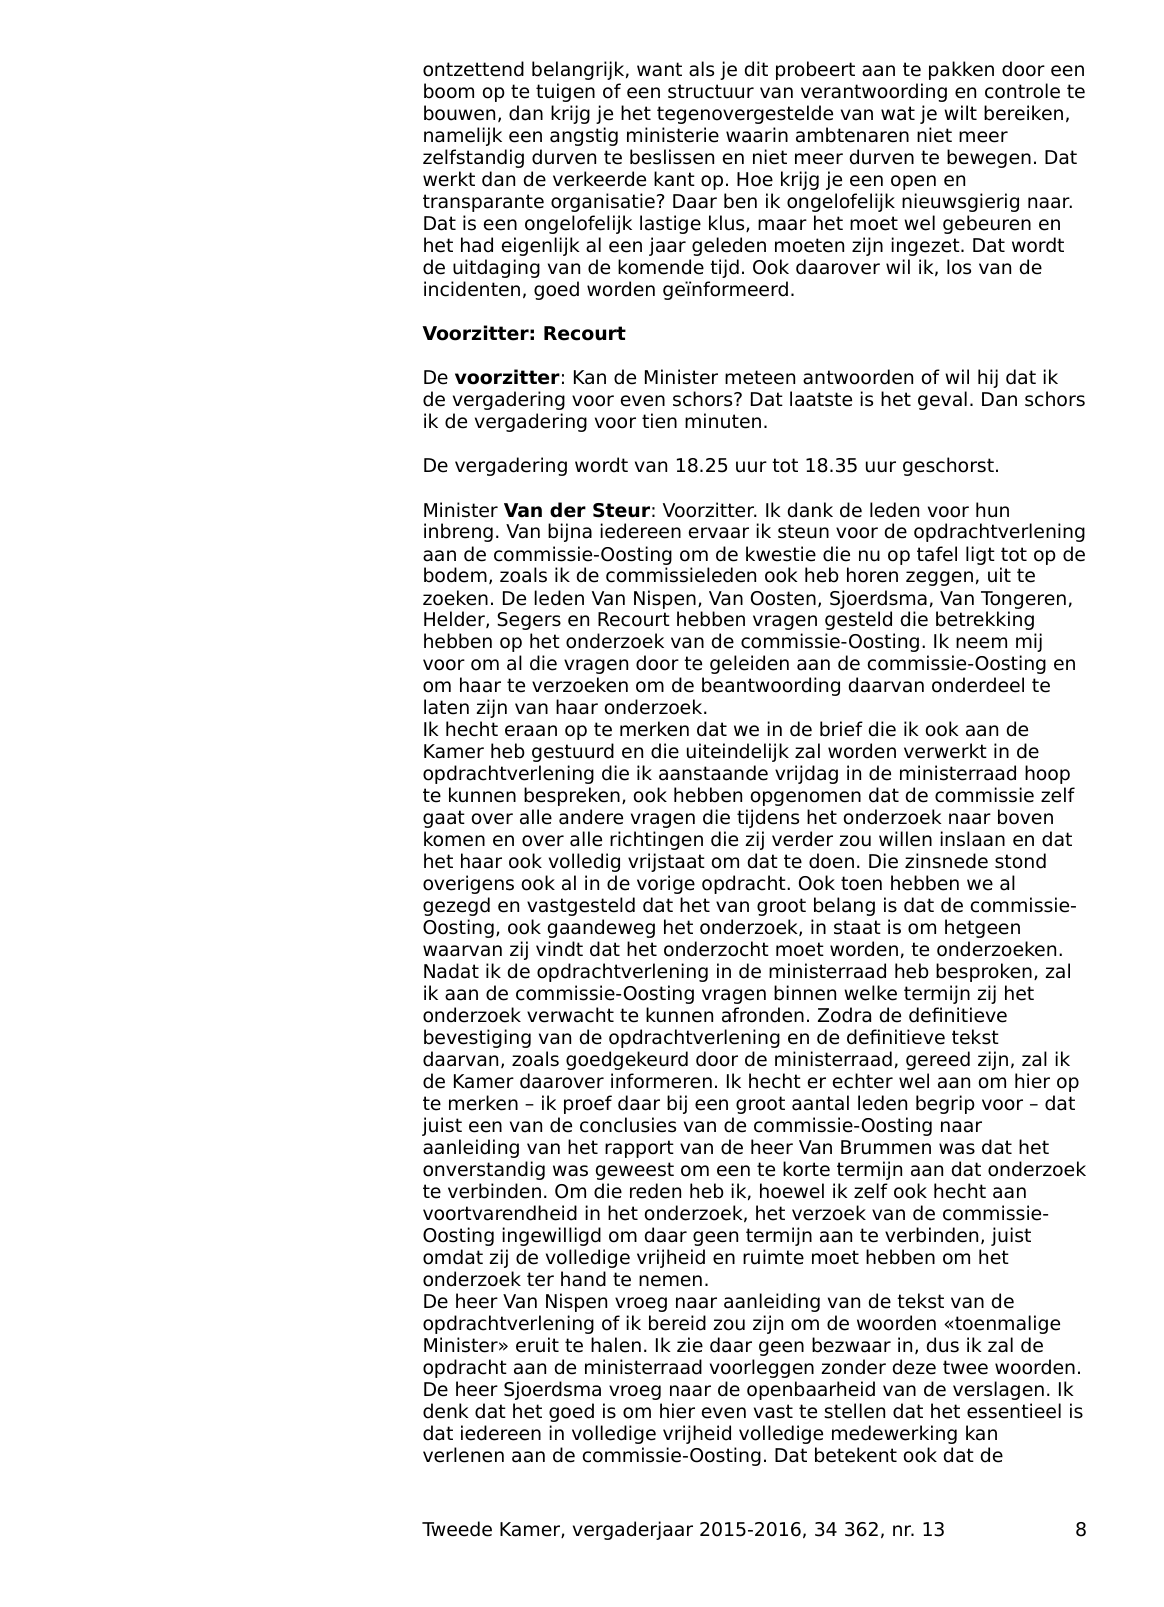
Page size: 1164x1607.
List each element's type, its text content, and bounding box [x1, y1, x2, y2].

text De vergadering wordt van 18.25 uur tot 18.35 uur geschorst. [422, 455, 1087, 477]
text Ik hecht eraan op te merken dat we in de brief die ik ook aan de Kamer heb gestuurd en die uiteindelijk zal worden verwerkt in de opdrachtverlening die ik aanstaande vrijdag in de ministerraad hoop te kunnen bespreken, ook hebben opgenomen dat de commissie zelf gaat over alle andere vragen die tijdens het onderzoek naar boven komen en over alle richtingen die zij verder zou willen inslaan en dat het haar ook volledig vrijstaat om dat te doen. Die zinsnede stond overigens ook al in de vorige opdracht. Ook toen hebben we al gezegd en vastgesteld dat het van groot belang is dat de commissie-Oosting, ook gaandeweg het onderzoek, in staat is om hetgeen waarvan zij vindt dat het onderzocht moet worden, te onderzoeken. [422, 719, 1087, 961]
text ontzettend belangrijk, want als je dit probeert aan te pakken door een boom op te tuigen of een structuur van verantwoording en controle te bouwen, dan krijg je het tegenovergestelde van wat je wilt bereiken, namelijk een angstig ministerie waarin ambtenaren niet meer zelfstandig durven te beslissen en niet meer durven te bewegen. Dat werkt dan de verkeerde kant op. Hoe krijg je een open en transparante organisatie? Daar ben ik ongelofelijk nieuwsgierig naar. Dat is een ongelofelijk lastige klus, maar het moet wel gebeuren en het had eigenlijk al een jaar geleden moeten zijn ingezet. Dat wordt de uitdaging van de komende tijd. Ook daarover wil ik, los van de incidenten, goed worden geïnformeerd. [422, 59, 1087, 301]
text De heer Van Nispen vroeg naar aanleiding van de tekst van de opdrachtverlening of ik bereid zou zijn om de woorden «toenmalige Minister» eruit te halen. Ik zie daar geen bezwaar in, dus ik zal de opdracht aan de ministerraad voorleggen zonder deze twee woorden. [422, 1291, 1087, 1379]
text De voorzitter: Kan de Minister meteen antwoorden of wil hij dat ik de vergadering voor even schors? Dat laatste is het geval. Dan schors ik de vergadering voor tien minuten. [422, 367, 1087, 433]
text Minister Van der Steur: Voorzitter. Ik dank de leden voor hun inbreng. Van bijna iedereen ervaar ik steun voor de opdrachtverlening aan de commissie-Oosting om de kwestie die nu op tafel ligt tot op de bodem, zoals ik de commissieleden ook heb horen zeggen, uit te zoeken. De leden Van Nispen, Van Oosten, Sjoerdsma, Van Tongeren, Helder, Segers en Recourt hebben vragen gesteld die betrekking hebben op het onderzoek van de commissie-Oosting. Ik neem mij voor om al die vragen door te geleiden aan de commissie-Oosting en om haar te verzoeken om de beantwoording daarvan onderdeel te laten zijn van haar onderzoek. [422, 499, 1087, 719]
text Nadat ik de opdrachtverlening in de ministerraad heb besproken, zal ik aan de commissie-Oosting vragen binnen welke termijn zij het onderzoek verwacht te kunnen afronden. Zodra de definitieve bevestiging van de opdrachtverlening en de definitieve tekst daarvan, zoals goedgekeurd door de ministerraad, gereed zijn, zal ik de Kamer daarover informeren. Ik hecht er echter wel aan om hier op te merken – ik proef daar bij een groot aantal leden begrip voor – dat juist een van de conclusies van de commissie-Oosting naar aanleiding van het rapport van de heer Van Brummen was dat het onverstandig was geweest om een te korte termijn aan dat onderzoek te verbinden. Om die reden heb ik, hoewel ik zelf ook hecht aan voortvarendheid in het onderzoek, het verzoek van de commissie-Oosting ingewilligd om daar geen termijn aan te verbinden, juist omdat zij de volledige vrijheid en ruimte moet hebben om het onderzoek ter hand te nemen. [422, 961, 1087, 1291]
text Voorzitter: Recourt [422, 323, 1087, 345]
text De heer Sjoerdsma vroeg naar de openbaarheid van de verslagen. Ik denk dat het goed is om hier even vast te stellen dat het essentieel is dat iedereen in volledige vrijheid volledige medewerking kan verlenen aan de commissie-Oosting. Dat betekent ook dat de [422, 1379, 1087, 1467]
